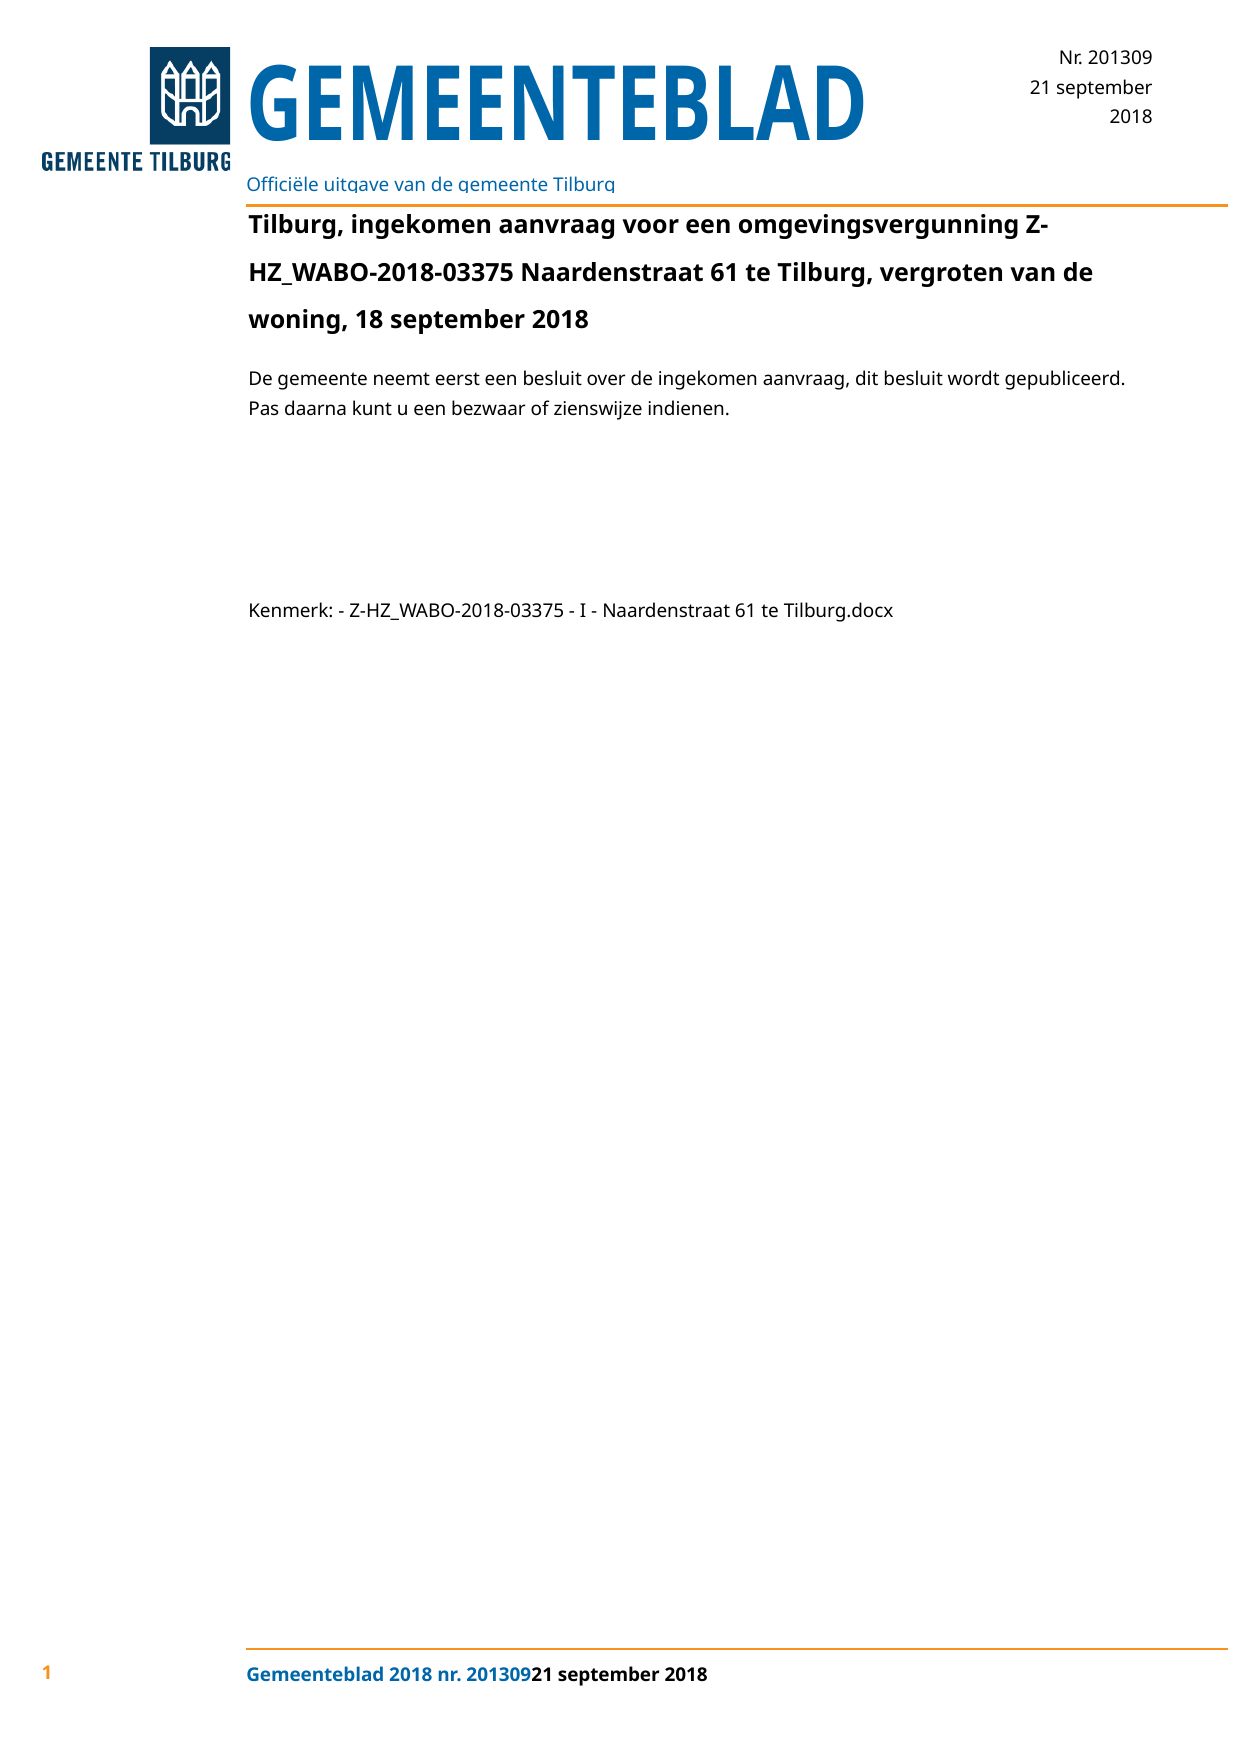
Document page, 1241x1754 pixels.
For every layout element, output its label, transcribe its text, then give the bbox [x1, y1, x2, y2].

picture [41, 47, 231, 172]
text De gemeente neemt eerst een besluit over de ingekomen aanvraag, dit besluit wordt gepubliceerd. Pas daarna kunt u een bezwaar of zienswijze indienen. [248, 366, 1152, 421]
text Tilburg, ingekomen aanvraag voor een omgevingsvergunning Z-HZ_WABO-2018-03375 Naardenstraat 61 te Tilburg, vergroten van de woning, 18 september 2018 [248, 207, 1152, 336]
text Kenmerk: - Z-HZ_WABO-2018-03375 - I - Naardenstraat 61 te Tilburg.docx [248, 597, 1152, 622]
